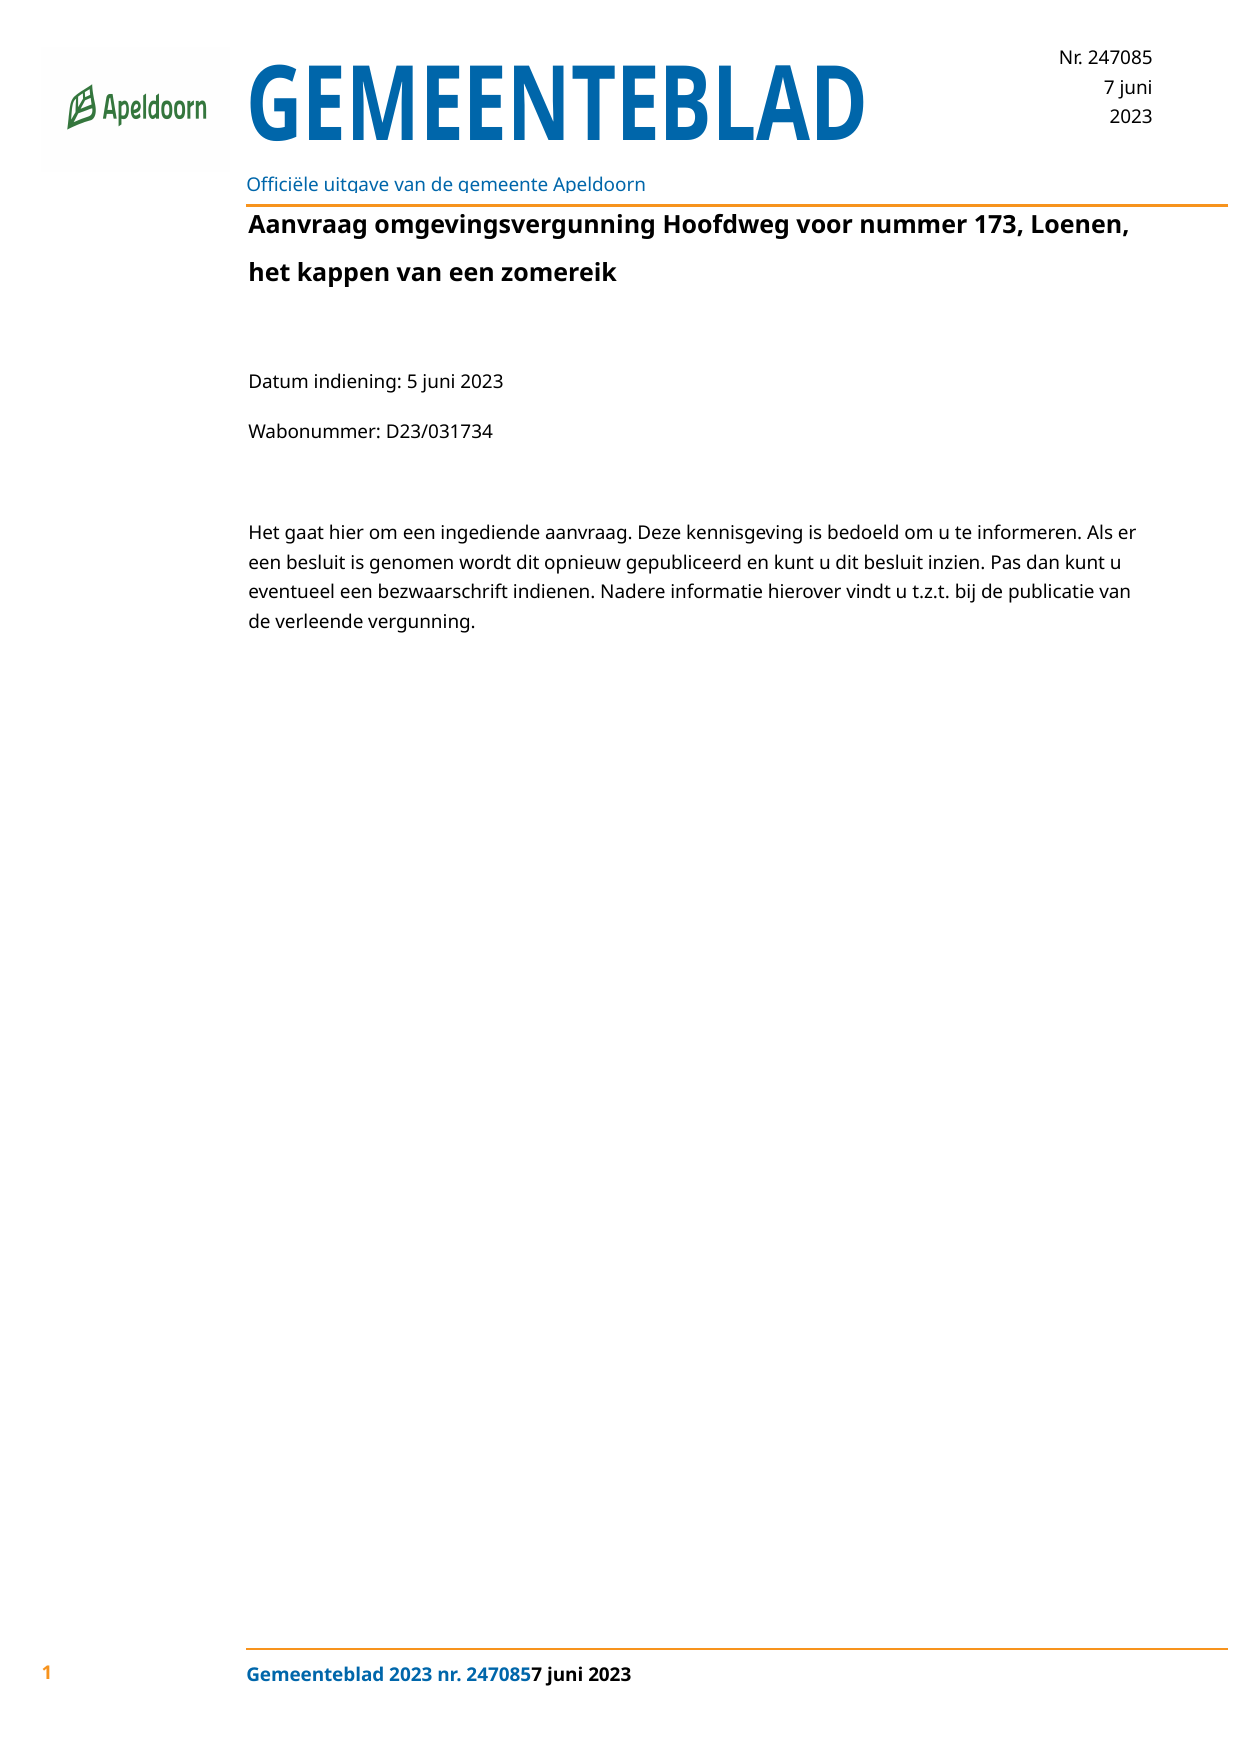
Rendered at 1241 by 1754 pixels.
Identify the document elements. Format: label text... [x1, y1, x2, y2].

text Aanvraag omgevingsvergunning Hoofdweg voor nummer 173, Loenen, het kappen van een zomereik [248, 207, 1152, 288]
text Wabonummer: D23/031734 [248, 419, 1152, 444]
picture [41, 47, 231, 172]
text Het gaat hier om een ingediende aanvraag. Deze kennisgeving is bedoeld om u te informeren. Als er een besluit is genomen wordt dit opnieuw gepubliceerd en kunt u dit besluit inzien. Pas dan kunt u eventueel een bezwaarschrift indienen. Nadere informatie hierover vindt u t.z.t. bij de publicatie van de verleende vergunning. [248, 519, 1152, 634]
text Datum indiening: 5 juni 2023 [248, 368, 1152, 394]
